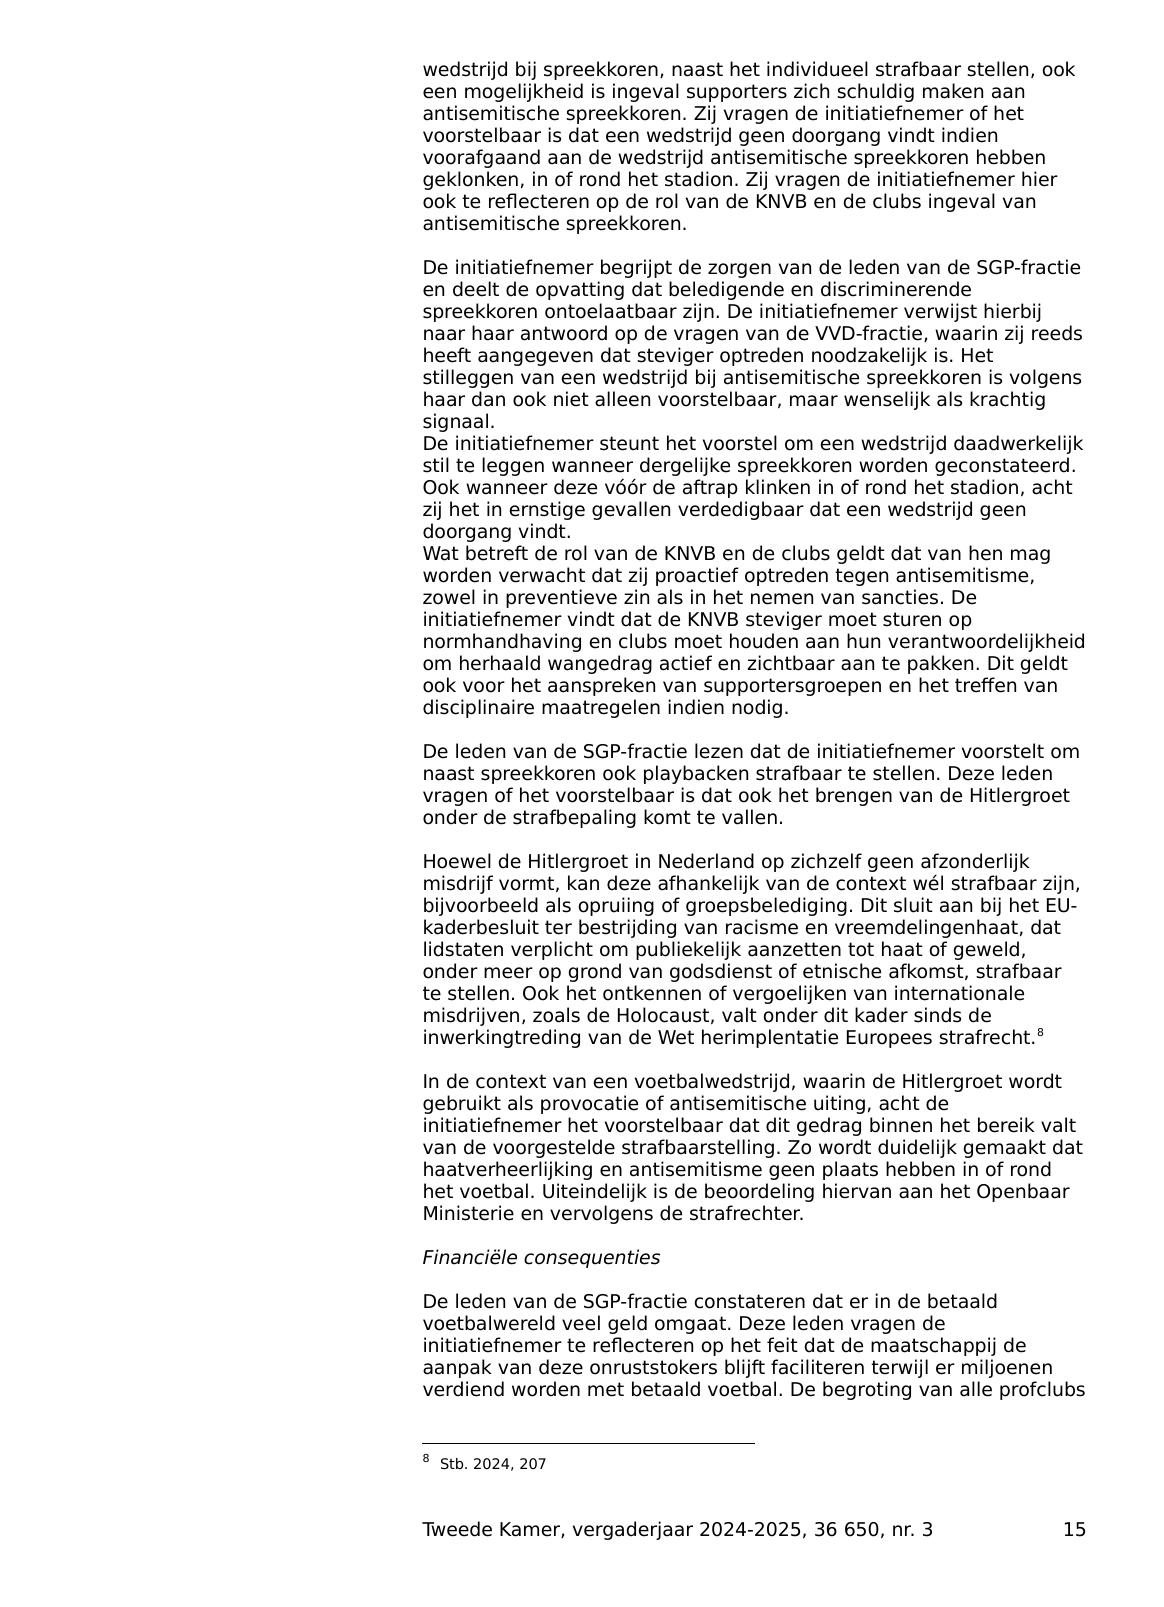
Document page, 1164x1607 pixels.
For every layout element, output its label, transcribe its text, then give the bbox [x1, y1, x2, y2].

text wedstrijd bij spreekkoren, naast het individueel strafbaar stellen, ook een mogelijkheid is ingeval supporters zich schuldig maken aan antisemitische spreekkoren. Zij vragen de initiatiefnemer of het voorstelbaar is dat een wedstrijd geen doorgang vindt indien voorafgaand aan de wedstrijd antisemitische spreekkoren hebben geklonken, in of rond het stadion. Zij vragen de initiatiefnemer hier ook te reflecteren op de rol van de KNVB en de clubs ingeval van antisemitische spreekkoren. [422, 59, 1087, 235]
text Stb. 2024, 207 [422, 1452, 1087, 1474]
text De leden van de SGP-fractie constateren dat er in de betaald voetbalwereld veel geld omgaat. Deze leden vragen de initiatiefnemer te reflecteren op het feit dat de maatschappij de aanpak van deze onruststokers blijft faciliteren terwijl er miljoenen verdiend worden met betaald voetbal. De begroting van alle profclubs [422, 1291, 1087, 1401]
text De initiatiefnemer steunt het voorstel om een wedstrijd daadwerkelijk stil te leggen wanneer dergelijke spreekkoren worden geconstateerd. Ook wanneer deze vóór de aftrap klinken in of rond het stadion, acht zij het in ernstige gevallen verdedigbaar dat een wedstrijd geen doorgang vindt. [422, 433, 1087, 543]
text De leden van de SGP-fractie lezen dat de initiatiefnemer voorstelt om naast spreekkoren ook playbacken strafbaar te stellen. Deze leden vragen of het voorstelbaar is dat ook het brengen van de Hitlergroet onder de strafbepaling komt te vallen. [422, 741, 1087, 829]
text Wat betreft de rol van de KNVB en de clubs geldt dat van hen mag worden verwacht dat zij proactief optreden tegen antisemitisme, zowel in preventieve zin als in het nemen van sancties. De initiatiefnemer vindt dat de KNVB steviger moet sturen op normhandhaving en clubs moet houden aan hun verantwoordelijkheid om herhaald wangedrag actief en zichtbaar aan te pakken. Dit geldt ook voor het aanspreken van supportersgroepen en het treffen van disciplinaire maatregelen indien nodig. [422, 543, 1087, 719]
text De initiatiefnemer begrijpt de zorgen van de leden van de SGP-fractie en deelt de opvatting dat beledigende en discriminerende spreekkoren ontoelaatbaar zijn. De initiatiefnemer verwijst hierbij naar haar antwoord op de vragen van de VVD-fractie, waarin zij reeds heeft aangegeven dat steviger optreden noodzakelijk is. Het stilleggen van een wedstrijd bij antisemitische spreekkoren is volgens haar dan ook niet alleen voorstelbaar, maar wenselijk als krachtig signaal. [422, 257, 1087, 433]
text Hoewel de Hitlergroet in Nederland op zichzelf geen afzonderlijk misdrijf vormt, kan deze afhankelijk van de context wél strafbaar zijn, bijvoorbeeld als opruiing of groepsbelediging. Dit sluit aan bij het EU-kaderbesluit ter bestrijding van racisme en vreemdelingenhaat, dat lidstaten verplicht om publiekelijk aanzetten tot haat of geweld, onder meer op grond van godsdienst of etnische afkomst, strafbaar te stellen. Ook het ontkennen of vergoelijken van internationale misdrijven, zoals de Holocaust, valt onder dit kader sinds de inwerkingtreding van de Wet herimplentatie Europees strafrecht. [422, 851, 1087, 1049]
text In de context van een voetbalwedstrijd, waarin de Hitlergroet wordt gebruikt als provocatie of antisemitische uiting, acht de initiatiefnemer het voorstelbaar dat dit gedrag binnen het bereik valt van de voorgestelde strafbaarstelling. Zo wordt duidelijk gemaakt dat haatverheerlijking en antisemitisme geen plaats hebben in of rond het voetbal. Uiteindelijk is de beoordeling hiervan aan het Openbaar Ministerie en vervolgens de strafrechter. [422, 1071, 1087, 1225]
subtitle Financiële consequenties [422, 1247, 1087, 1269]
